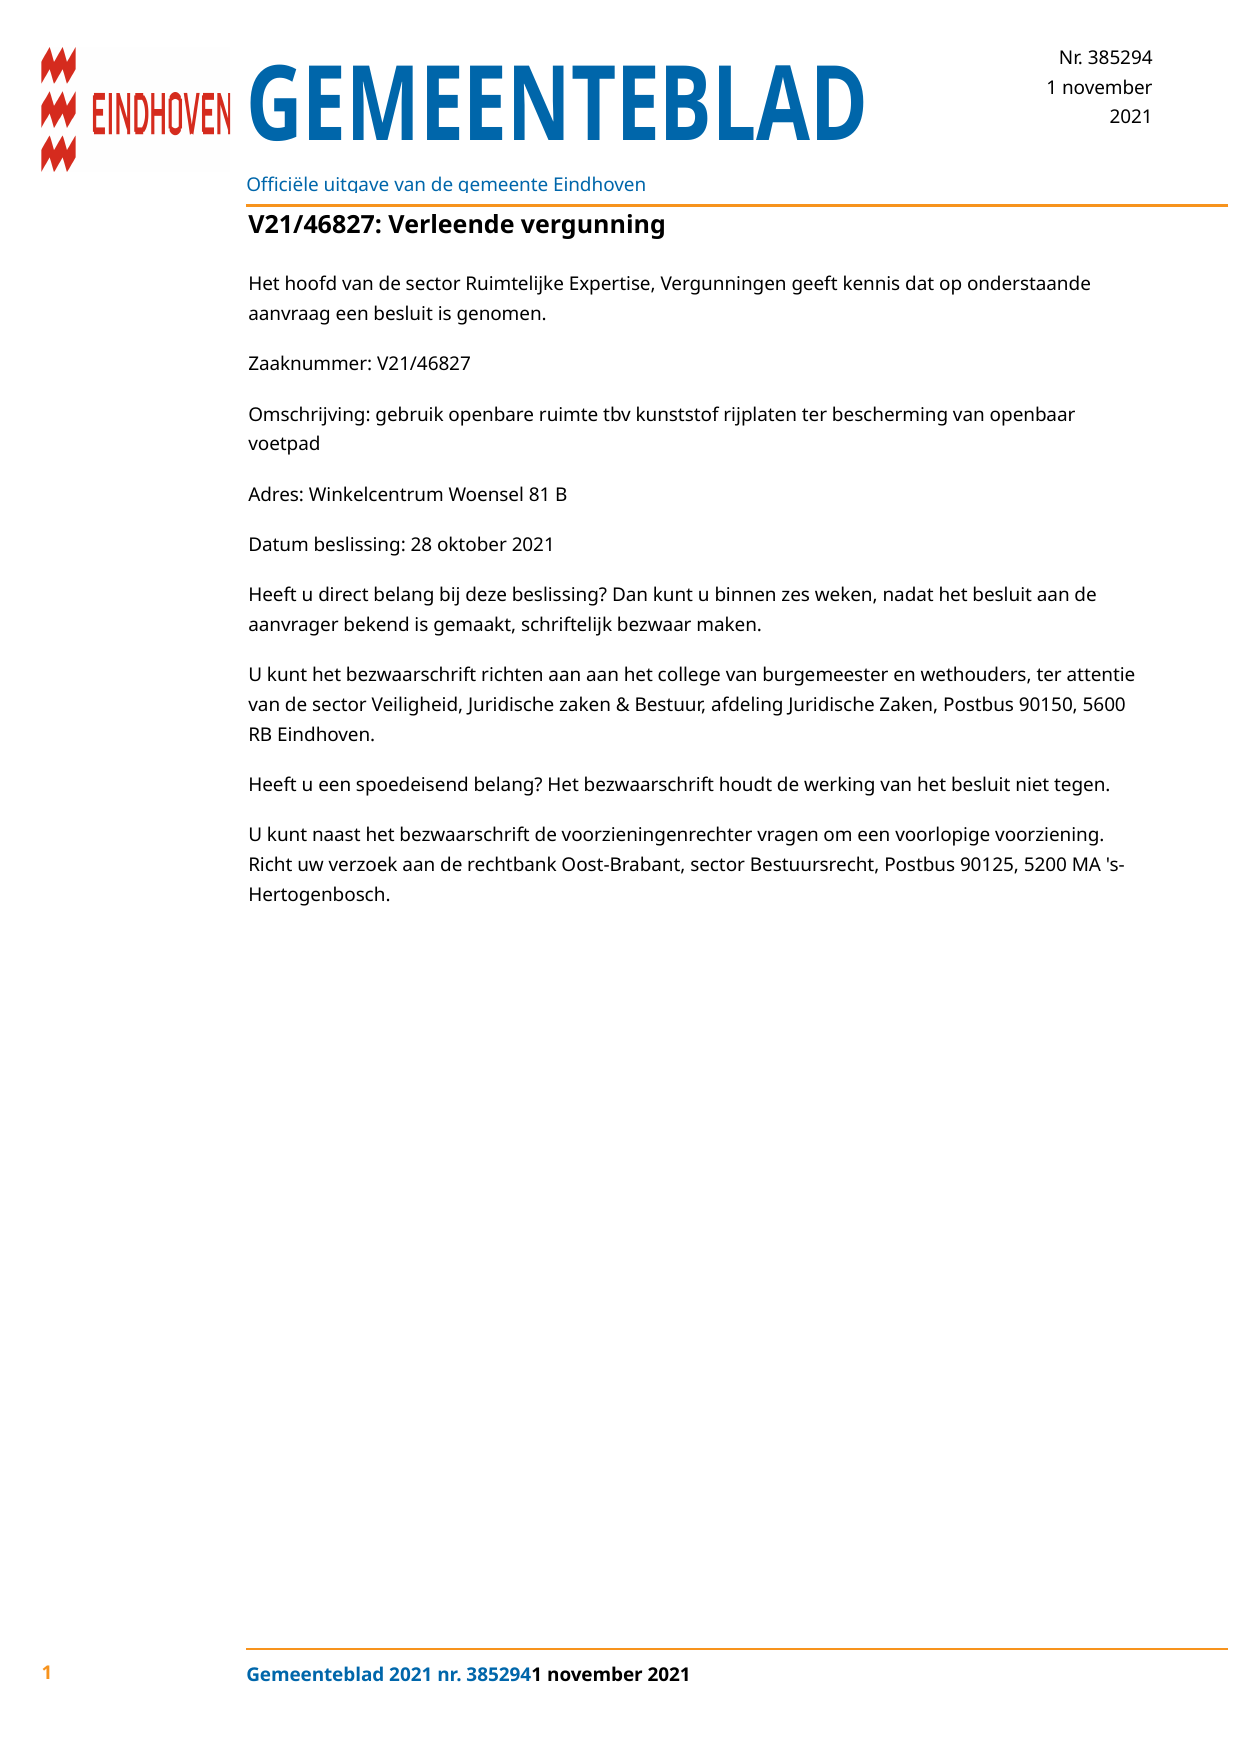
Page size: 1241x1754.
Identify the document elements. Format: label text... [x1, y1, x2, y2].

text Het hoofd van de sector Ruimtelijke Expertise, Vergunningen geeft kennis dat op onderstaande aanvraag een besluit is genomen. [248, 270, 1152, 326]
text Zaaknummer: V21/46827 [248, 350, 1152, 376]
text Heeft u een spoedeisend belang? Het bezwaarschrift houdt de werking van het besluit niet tegen. [248, 771, 1152, 797]
picture [41, 47, 231, 172]
text Omschrijving: gebruik openbare ruimte tbv kunststof rijplaten ter bescherming van openbaar voetpad [248, 401, 1152, 456]
text Datum beslissing: 28 oktober 2021 [248, 531, 1152, 557]
text Heeft u direct belang bij deze beslissing? Dan kunt u binnen zes weken, nadat het besluit aan de aanvrager bekend is gemaakt, schriftelijk bezwaar maken. [248, 582, 1152, 637]
text Adres: Winkelcentrum Woensel 81 B [248, 481, 1152, 506]
text V21/46827: Verleende vergunning [248, 207, 1152, 241]
text U kunt het bezwaarschrift richten aan aan het college van burgemeester en wethouders, ter attentie van de sector Veiligheid, Juridische zaken & Bestuur, afdeling Juridische Zaken, Postbus 90150, 5600 RB Eindhoven. [248, 662, 1152, 746]
text U kunt naast het bezwaarschrift de voorzieningenrechter vragen om een voorlopige voorziening. Richt uw verzoek aan de rechtbank Oost-Brabant, sector Bestuursrecht, Postbus 90125, 5200 MA 's-Hertogenbosch. [248, 822, 1152, 906]
